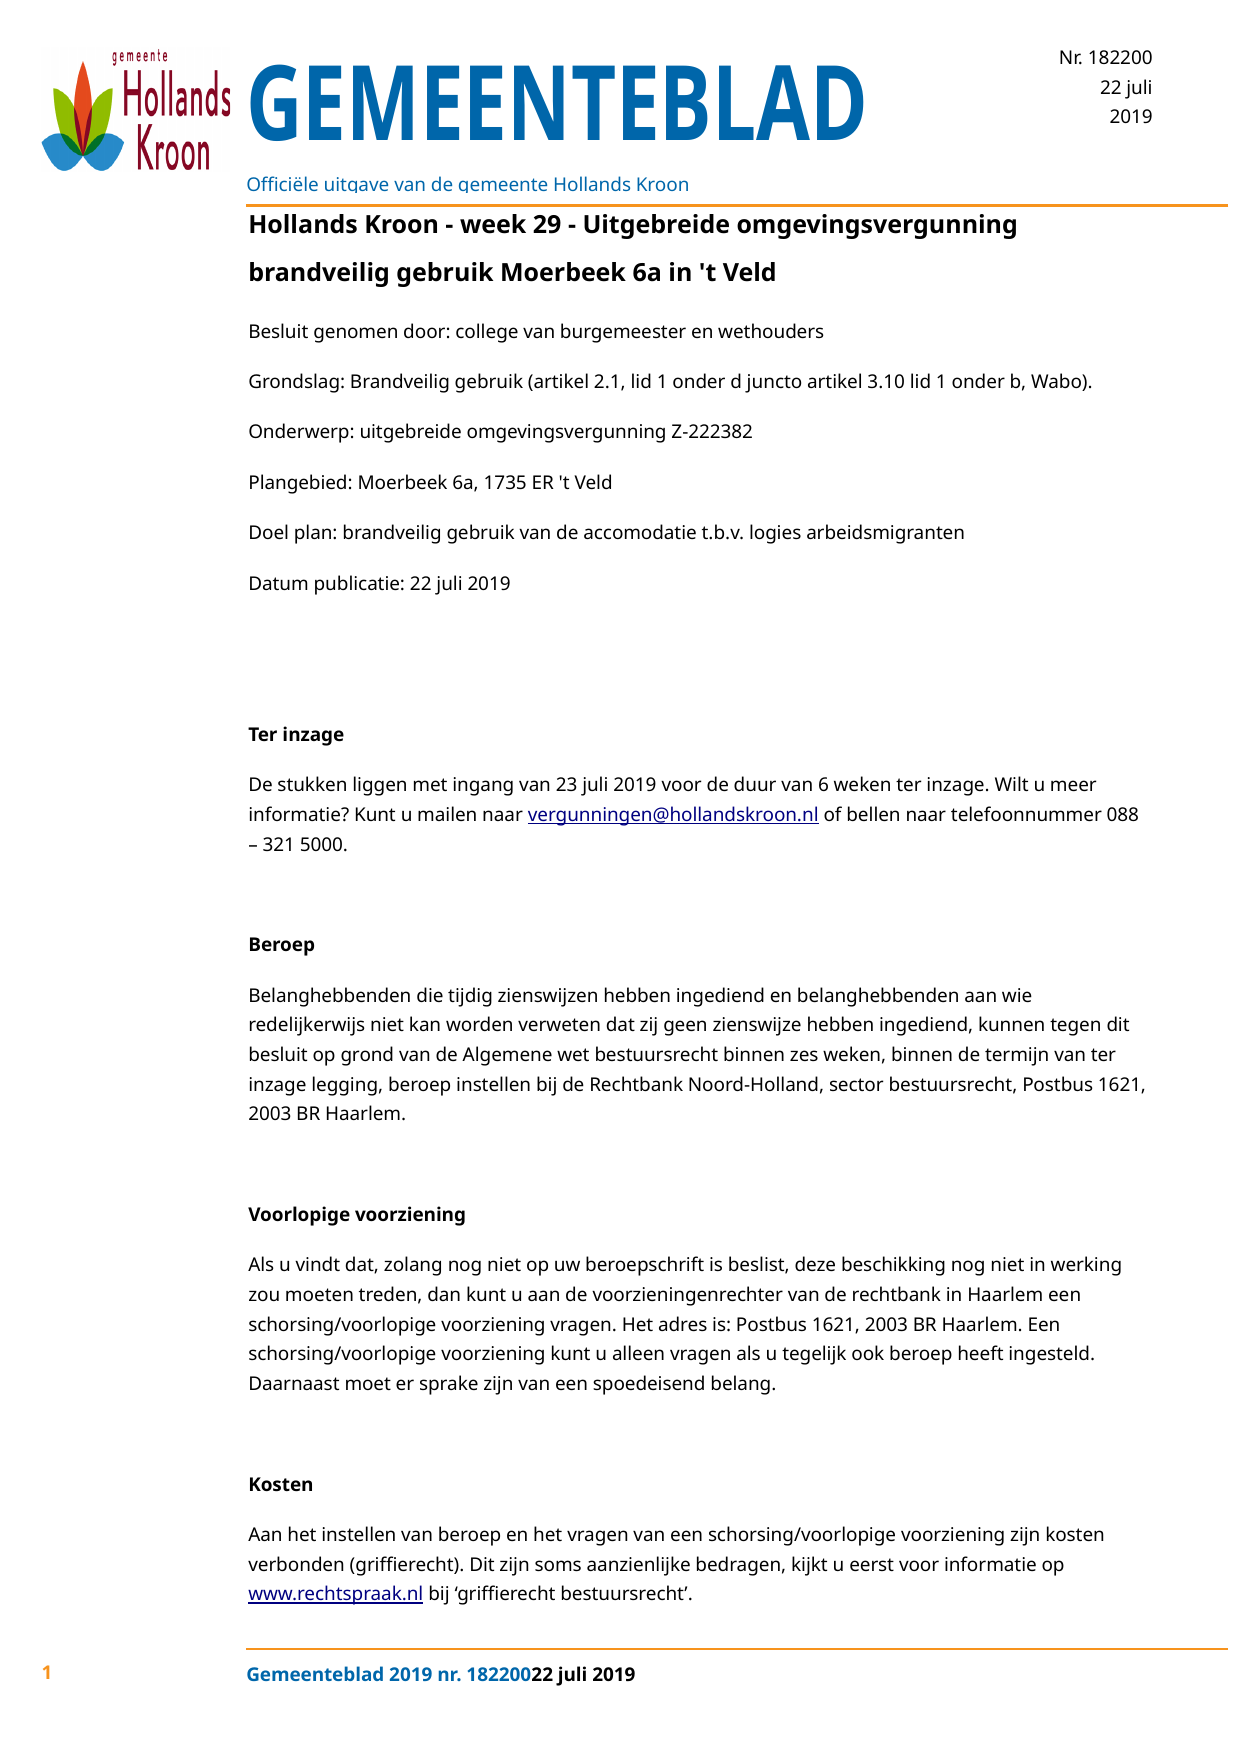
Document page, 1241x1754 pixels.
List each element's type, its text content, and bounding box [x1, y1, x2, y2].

text Besluit genomen door: college van burgemeester en wethouders [248, 318, 1152, 344]
text Kosten [248, 1471, 1152, 1497]
text Beroep [248, 932, 1152, 957]
text De stukken liggen met ingang van 23 juli 2019 voor de duur van 6 weken ter inzage. Wilt u meer informatie? Kunt u mailen naar vergunningen@hollandskroon.nl of bellen naar telefoonnummer 088 – 321 5000. [248, 772, 1152, 857]
text Grondslag: Brandveilig gebruik (artikel 2.1, lid 1 onder d juncto artikel 3.10 lid 1 onder b, Wabo). [248, 368, 1152, 394]
picture [41, 47, 231, 172]
text Doel plan: brandveilig gebruik van de accomodatie t.b.v. logies arbeidsmigranten [248, 519, 1152, 545]
text Ter inzage [248, 721, 1152, 747]
text Hollands Kroon - week 29 - Uitgebreide omgevingsvergunning brandveilig gebruik Moerbeek 6a in 't Veld [248, 207, 1152, 288]
text Aan het instellen van beroep en het vragen van een schorsing/voorlopige voorziening zijn kosten verbonden (griffierecht). Dit zijn soms aanzienlijke bedragen, kijkt u eerst voor informatie op www.rechtspraak.nl bij ‘griffierecht bestuursrecht’. [248, 1521, 1152, 1606]
text Voorlopige voorziening [248, 1201, 1152, 1227]
text Belanghebbenden die tijdig zienswijzen hebben ingediend en belanghebbenden aan wie redelijkerwijs niet kan worden verweten dat zij geen zienswijze hebben ingediend, kunnen tegen dit besluit op grond van de Algemene wet bestuursrecht binnen zes weken, binnen de termijn van ter inzage legging, beroep instellen bij de Rechtbank Noord-Holland, sector bestuursrecht, Postbus 1621, 2003 BR Haarlem. [248, 982, 1152, 1126]
text Plangebied: Moerbeek 6a, 1735 ER 't Veld [248, 469, 1152, 495]
text Als u vindt dat, zolang nog niet op uw beroepschrift is beslist, deze beschikking nog niet in werking zou moeten treden, dan kunt u aan de voorzieningenrechter van de rechtbank in Haarlem een schorsing/voorlopige voorziening vragen. Het adres is: Postbus 1621, 2003 BR Haarlem. Een schorsing/voorlopige voorziening kunt u alleen vragen als u tegelijk ook beroep heeft ingesteld. Daarnaast moet er sprake zijn van een spoedeisend belang. [248, 1252, 1152, 1396]
text Datum publicatie: 22 juli 2019 [248, 570, 1152, 596]
text Onderwerp: uitgebreide omgevingsvergunning Z-222382 [248, 419, 1152, 444]
